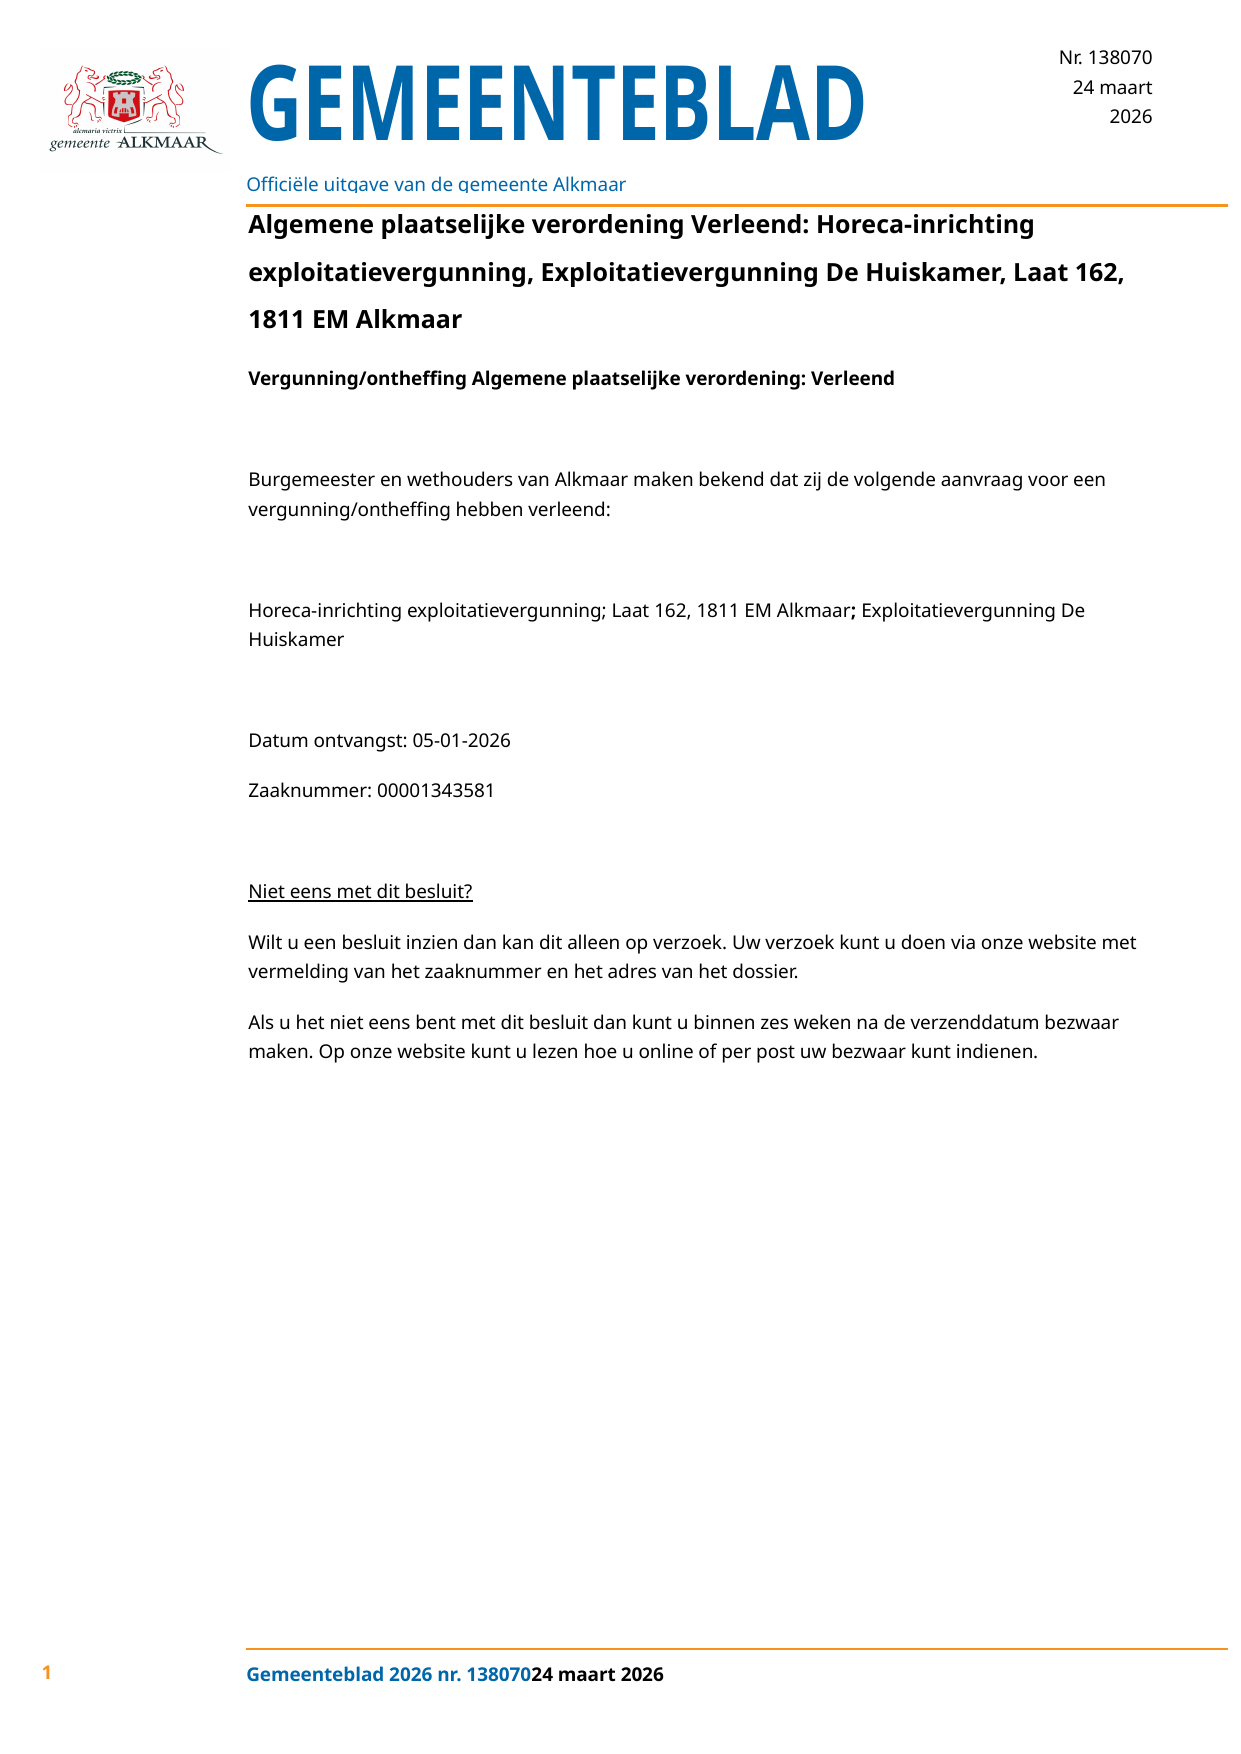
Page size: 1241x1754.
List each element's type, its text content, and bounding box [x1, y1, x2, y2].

text Horeca-inrichting exploitatievergunning; Laat 162, 1811 EM Alkmaar; Exploitatievergunning De Huiskamer [248, 597, 1152, 652]
text Wilt u een besluit inzien dan kan dit alleen op verzoek. Uw verzoek kunt u doen via onze website met vermelding van het zaaknummer en het adres van het dossier. [248, 929, 1152, 984]
text Burgemeester en wethouders van Alkmaar maken bekend dat zij de volgende aanvraag voor een vergunning/ontheffing hebben verleend: [248, 466, 1152, 522]
text Als u het niet eens bent met dit besluit dan kunt u binnen zes weken na de verzenddatum bezwaar maken. Op onze website kunt u lezen hoe u online of per post uw bezwaar kunt indienen. [248, 1009, 1152, 1064]
picture [41, 47, 231, 172]
text Zaaknummer: 00001343581 [248, 778, 1152, 803]
text Datum ontvangst: 05-01-2026 [248, 727, 1152, 753]
text Algemene plaatselijke verordening Verleend: Horeca-inrichting exploitatievergunning, Exploitatievergunning De Huiskamer, Laat 162, 1811 EM Alkmaar [248, 207, 1152, 336]
text Niet eens met dit besluit? [248, 878, 1152, 904]
text Vergunning/ontheffing Algemene plaatselijke verordening: Verleend [248, 366, 1152, 391]
